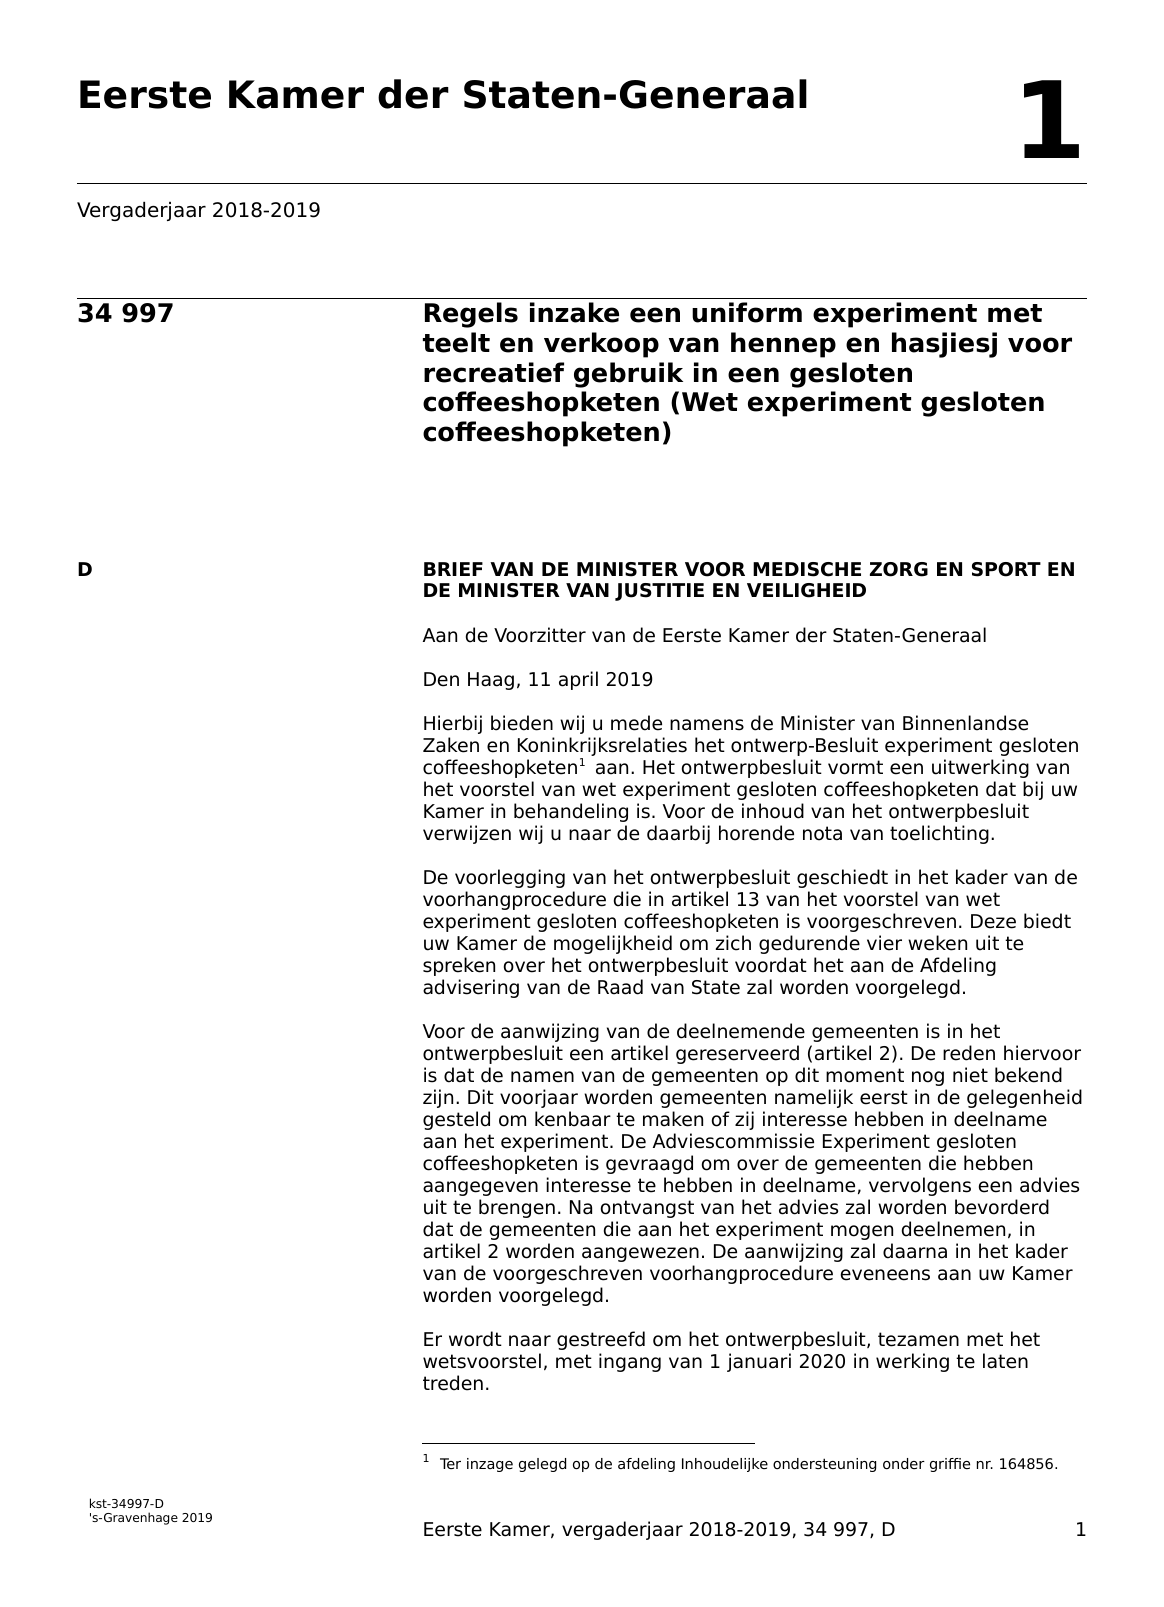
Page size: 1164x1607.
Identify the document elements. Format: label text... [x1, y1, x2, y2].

text Voor de aanwijzing van de deelnemende gemeenten is in het ontwerpbesluit een artikel gereserveerd (artikel 2). De reden hiervoor is dat de namen van de gemeenten op dit moment nog niet bekend zijn. Dit voorjaar worden gemeenten namelijk eerst in de gelegenheid gesteld om kenbaar te maken of zij interesse hebben in deelname aan het experiment. De Adviescommissie Experiment gesloten coffeeshopketen is gevraagd om over de gemeenten die hebben aangegeven interesse te hebben in deelname, vervolgens een advies uit te brengen. Na ontvangst van het advies zal worden bevorderd dat de gemeenten die aan het experiment mogen deelnemen, in artikel 2 worden aangewezen. De aanwijzing zal daarna in het kader van de voorgeschreven voorhangprocedure eveneens aan uw Kamer worden voorgelegd. [422, 1021, 1087, 1307]
text De voorlegging van het ontwerpbesluit geschiedt in het kader van de voorhangprocedure die in artikel 13 van het voorstel van wet experiment gesloten coffeeshopketen is voorgeschreven. Deze biedt uw Kamer de mogelijkheid om zich gedurende vier weken uit te spreken over het ontwerpbesluit voordat het aan de Afdeling advisering van de Raad van State zal worden voorgelegd. [422, 867, 1087, 999]
subtitle 34 997 Regels inzake een uniform experiment met teelt en verkoop van hennep en hasjiesj voor recreatief gebruik in een gesloten coffeeshopketen (Wet experiment gesloten coffeeshopketen) [77, 299, 1087, 447]
text Aan de Voorzitter van de Eerste Kamer der Staten-Generaal [422, 624, 1087, 647]
text Hierbij bieden wij u mede namens de Minister van Binnenlandse Zaken en Koninkrijksrelaties het ontwerp-Besluit experiment gesloten coffeeshopketen aan. Het ontwerpbesluit vormt een uitwerking van het voorstel van wet experiment gesloten coffeeshopketen dat bij uw Kamer in behandeling is. Voor de inhoud van het ontwerpbesluit verwijzen wij u naar de daarbij horende nota van toelichting. [422, 713, 1087, 845]
table_header Eerste Kamer der Staten-Generaal [77, 59, 886, 183]
text Er wordt naar gestreefd om het ontwerpbesluit, tezamen met het wetsvoorstel, met ingang van 1 januari 2020 in werking te laten treden. [422, 1329, 1087, 1395]
text kst-34997-D [88, 1497, 323, 1511]
subtitle D BRIEF VAN DE MINISTER VOOR MEDISCHE ZORG EN SPORT EN DE MINISTER VAN JUSTITIE EN VEILIGHEID [77, 558, 1087, 602]
text Den Haag, 11 april 2019 [422, 669, 1087, 691]
text Ter inzage gelegd op de afdeling Inhoudelijke ondersteuning onder griffie nr. 164856. [422, 1452, 1087, 1474]
table_cell Vergaderjaar 2018-2019 [77, 184, 1087, 298]
table_header 1 [886, 59, 1087, 183]
text 's-Gravenhage 2019 [88, 1511, 323, 1525]
